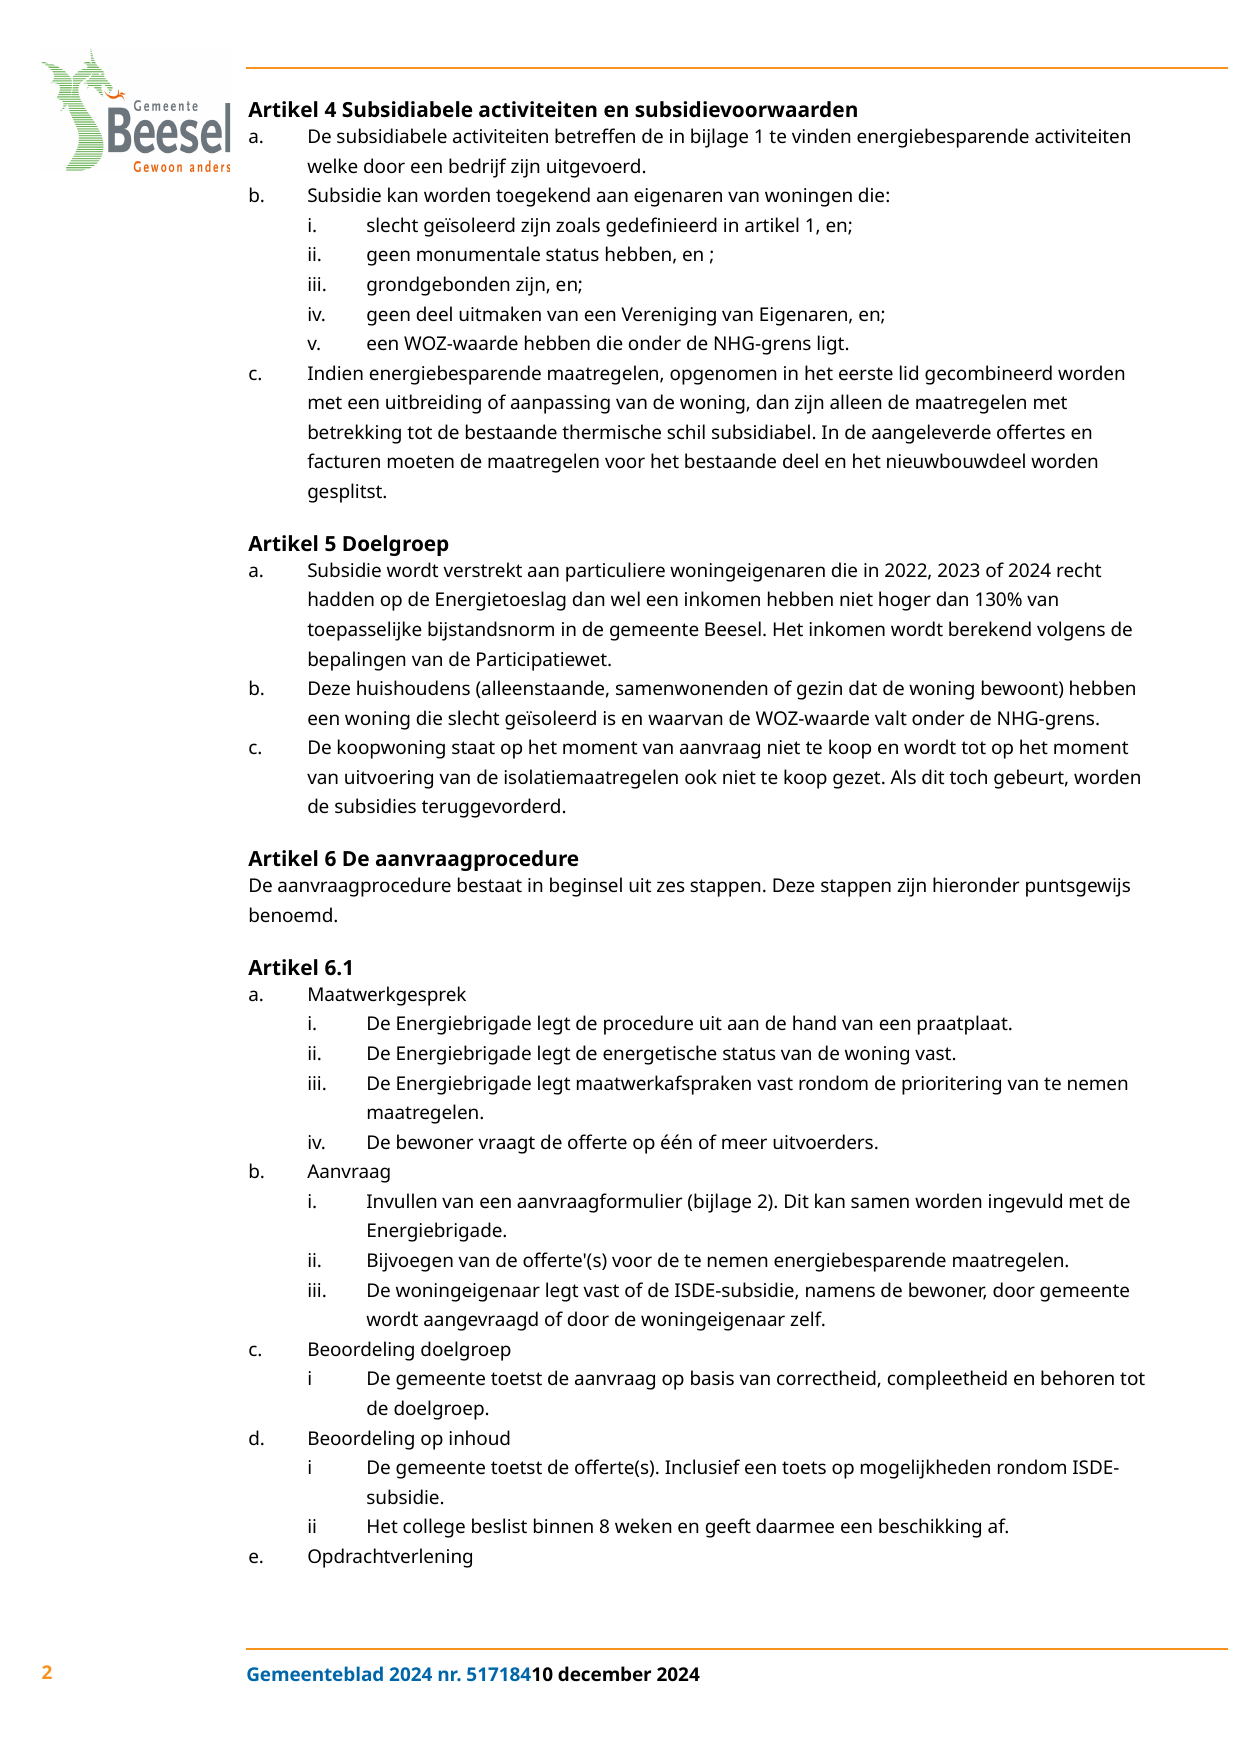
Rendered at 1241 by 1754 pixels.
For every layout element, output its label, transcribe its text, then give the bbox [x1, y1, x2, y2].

text Artikel 6 De aanvraagprocedure [248, 844, 1152, 873]
list Aanvraag [248, 1158, 1152, 1184]
list Subsidie kan worden toegekend aan eigenaren van woningen die: [248, 182, 1152, 208]
list Invullen van een aanvraagformulier (bijlage 2). Dit kan samen worden ingevuld met de Energiebrigade. [307, 1188, 1152, 1243]
list De gemeente toetst de offerte(s). Inclusief een toets op mogelijkheden rondom ISDE-subsidie. [307, 1454, 1152, 1510]
list De Energiebrigade legt de energetische status van de woning vast. [307, 1040, 1152, 1066]
list Beoordeling doelgroep [248, 1336, 1152, 1362]
list geen deel uitmaken van een Vereniging van Eigenaren, en; [307, 301, 1152, 326]
list een WOZ-waarde hebben die onder de NHG-grens ligt. [307, 330, 1152, 356]
list De Energiebrigade legt de procedure uit aan de hand van een praatplaat. [307, 1011, 1152, 1036]
list Indien energiebesparende maatregelen, opgenomen in het eerste lid gecombineerd worden met een uitbreiding of aanpassing van de woning, dan zijn alleen de maatregelen met betrekking tot de bestaande thermische schil subsidiabel. In de aangeleverde offertes en facturen moeten de maatregelen voor het bestaande deel en het nieuwbouwdeel worden gesplitst. [248, 360, 1152, 504]
text Artikel 6.1 [248, 953, 1152, 981]
list Beoordeling op inhoud [248, 1425, 1152, 1451]
list De woningeigenaar legt vast of de ISDE-subsidie, namens de bewoner, door gemeente wordt aangevraagd of door de woningeigenaar zelf. [307, 1277, 1152, 1332]
list Deze huishoudens (alleenstaande, samenwonenden of gezin dat de woning bewoont) hebben een woning die slecht geïsoleerd is en waarvan de WOZ-waarde valt onder de NHG-grens. [248, 675, 1152, 731]
list Het college beslist binnen 8 weken en geeft daarmee een beschikking af. [307, 1513, 1152, 1539]
list grondgebonden zijn, en; [307, 271, 1152, 297]
list Opdrachtverlening [248, 1543, 1152, 1569]
list De subsidiabele activiteiten betreffen de in bijlage 1 te vinden energiebesparende activiteiten welke door een bedrijf zijn uitgevoerd. [248, 123, 1152, 178]
list De bewoner vraagt de offerte op één of meer uitvoerders. [307, 1129, 1152, 1155]
list De koopwoning staat op het moment van aanvraag niet te koop en wordt tot op het moment van uitvoering van de isolatiemaatregelen ook niet te koop gezet. Als dit toch gebeurt, worden de subsidies teruggevorderd. [248, 734, 1152, 819]
text De aanvraagprocedure bestaat in beginsel uit zes stappen. Deze stappen zijn hieronder puntsgewijs benoemd. [248, 873, 1152, 928]
list Subsidie wordt verstrekt aan particuliere woningeigenaren die in 2022, 2023 of 2024 recht hadden op de Energietoeslag dan wel een inkomen hebben niet hoger dan 130% van toepasselijke bijstandsnorm in de gemeente Beesel. Het inkomen wordt berekend volgens de bepalingen van de Participatiewet. [248, 557, 1152, 672]
list Maatwerkgesprek [248, 981, 1152, 1007]
text Artikel 5 Doelgroep [248, 529, 1152, 557]
list De gemeente toetst de aanvraag op basis van correctheid, compleetheid en behoren tot de doelgroep. [307, 1366, 1152, 1421]
text Artikel 4 Subsidiabele activiteiten en subsidievoorwaarden [248, 95, 1152, 123]
list Bijvoegen van de offerte'(s) voor de te nemen energiebesparende maatregelen. [307, 1247, 1152, 1273]
list De Energiebrigade legt maatwerkafspraken vast rondom de prioritering van te nemen maatregelen. [307, 1070, 1152, 1125]
list slecht geïsoleerd zijn zoals gedefinieerd in artikel 1, en; [307, 212, 1152, 238]
list geen monumentale status hebben, en ; [307, 242, 1152, 267]
picture [41, 47, 231, 172]
